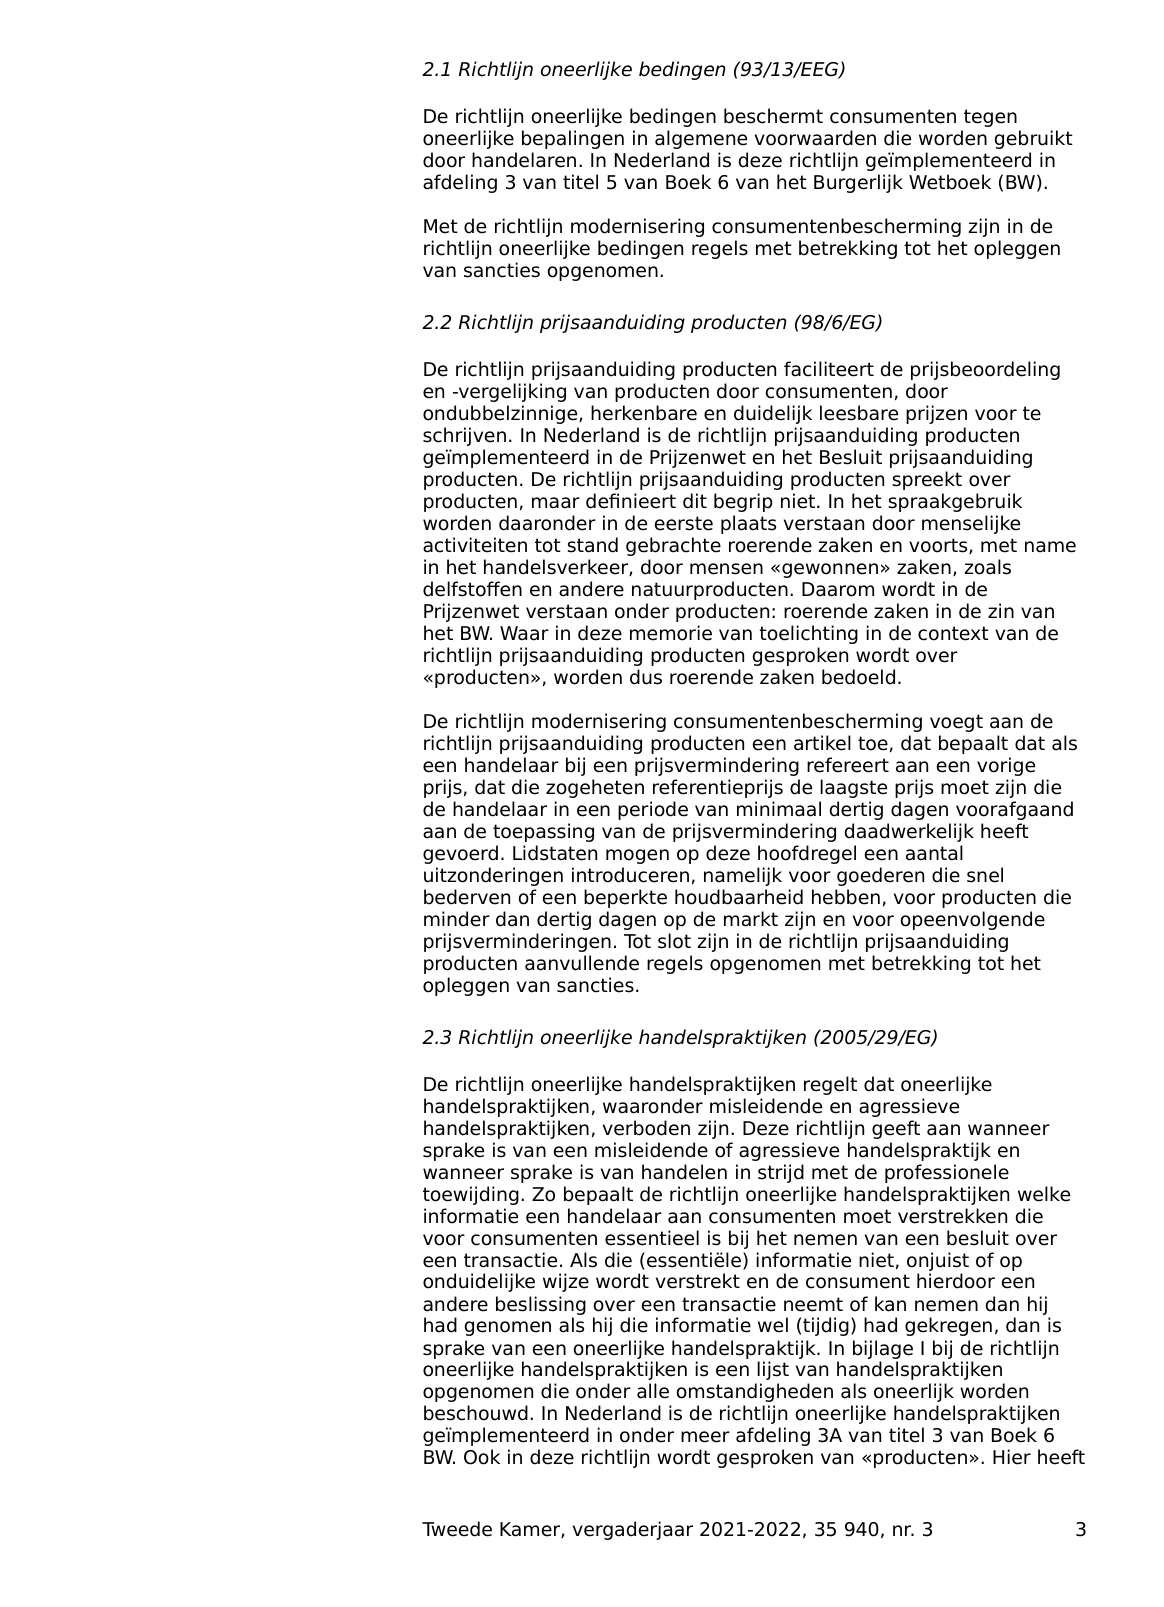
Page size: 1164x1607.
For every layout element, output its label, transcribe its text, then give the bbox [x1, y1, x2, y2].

text De richtlijn oneerlijke handelspraktijken regelt dat oneerlijke handelspraktijken, waaronder misleidende en agressieve handelspraktijken, verboden zijn. Deze richtlijn geeft aan wanneer sprake is van een misleidende of agressieve handelspraktijk en wanneer sprake is van handelen in strijd met de professionele toewijding. Zo bepaalt de richtlijn oneerlijke handelspraktijken welke informatie een handelaar aan consumenten moet verstrekken die voor consumenten essentieel is bij het nemen van een besluit over een transactie. Als die (essentiële) informatie niet, onjuist of op onduidelijke wijze wordt verstrekt en de consument hierdoor een andere beslissing over een transactie neemt of kan nemen dan hij had genomen als hij die informatie wel (tijdig) had gekregen, dan is sprake van een oneerlijke handelspraktijk. In bijlage I bij de richtlijn oneerlijke handelspraktijken is een lijst van handelspraktijken opgenomen die onder alle omstandigheden als oneerlijk worden beschouwd. In Nederland is de richtlijn oneerlijke handelspraktijken geïmplementeerd in onder meer afdeling 3A van titel 3 van Boek 6 BW. Ook in deze richtlijn wordt gesproken van «producten». Hier heeft [422, 1074, 1087, 1469]
text Met de richtlijn modernisering consumentenbescherming zijn in de richtlijn oneerlijke bedingen regels met betrekking tot het opleggen van sancties opgenomen. [422, 216, 1087, 282]
subtitle 2.1 Richtlijn oneerlijke bedingen (93/13/EEG) [422, 59, 1087, 81]
subtitle 2.3 Richtlijn oneerlijke handelspraktijken (2005/29/EG) [422, 1027, 1087, 1049]
text De richtlijn oneerlijke bedingen beschermt consumenten tegen oneerlijke bepalingen in algemene voorwaarden die worden gebruikt door handelaren. In Nederland is deze richtlijn geïmplementeerd in afdeling 3 van titel 5 van Boek 6 van het Burgerlijk Wetboek (BW). [422, 106, 1087, 194]
text De richtlijn modernisering consumentenbescherming voegt aan de richtlijn prijsaanduiding producten een artikel toe, dat bepaalt dat als een handelaar bij een prijsvermindering refereert aan een vorige prijs, dat die zogeheten referentieprijs de laagste prijs moet zijn die de handelaar in een periode van minimaal dertig dagen voorafgaand aan de toepassing van de prijsvermindering daadwerkelijk heeft gevoerd. Lidstaten mogen op deze hoofdregel een aantal uitzonderingen introduceren, namelijk voor goederen die snel bederven of een beperkte houdbaarheid hebben, voor producten die minder dan dertig dagen op de markt zijn en voor opeenvolgende prijsverminderingen. Tot slot zijn in de richtlijn prijsaanduiding producten aanvullende regels opgenomen met betrekking tot het opleggen van sancties. [422, 711, 1087, 997]
text De richtlijn prijsaanduiding producten faciliteert de prijsbeoordeling en -vergelijking van producten door consumenten, door ondubbelzinnige, herkenbare en duidelijk leesbare prijzen voor te schrijven. In Nederland is de richtlijn prijsaanduiding producten geïmplementeerd in de Prijzenwet en het Besluit prijsaanduiding producten. De richtlijn prijsaanduiding producten spreekt over producten, maar definieert dit begrip niet. In het spraakgebruik worden daaronder in de eerste plaats verstaan door menselijke activiteiten tot stand gebrachte roerende zaken en voorts, met name in het handelsverkeer, door mensen «gewonnen» zaken, zoals delfstoffen en andere natuurproducten. Daarom wordt in de Prijzenwet verstaan onder producten: roerende zaken in de zin van het BW. Waar in deze memorie van toelichting in de context van de richtlijn prijsaanduiding producten gesproken wordt over «producten», worden dus roerende zaken bedoeld. [422, 359, 1087, 689]
subtitle 2.2 Richtlijn prijsaanduiding producten (98/6/EG) [422, 312, 1087, 334]
